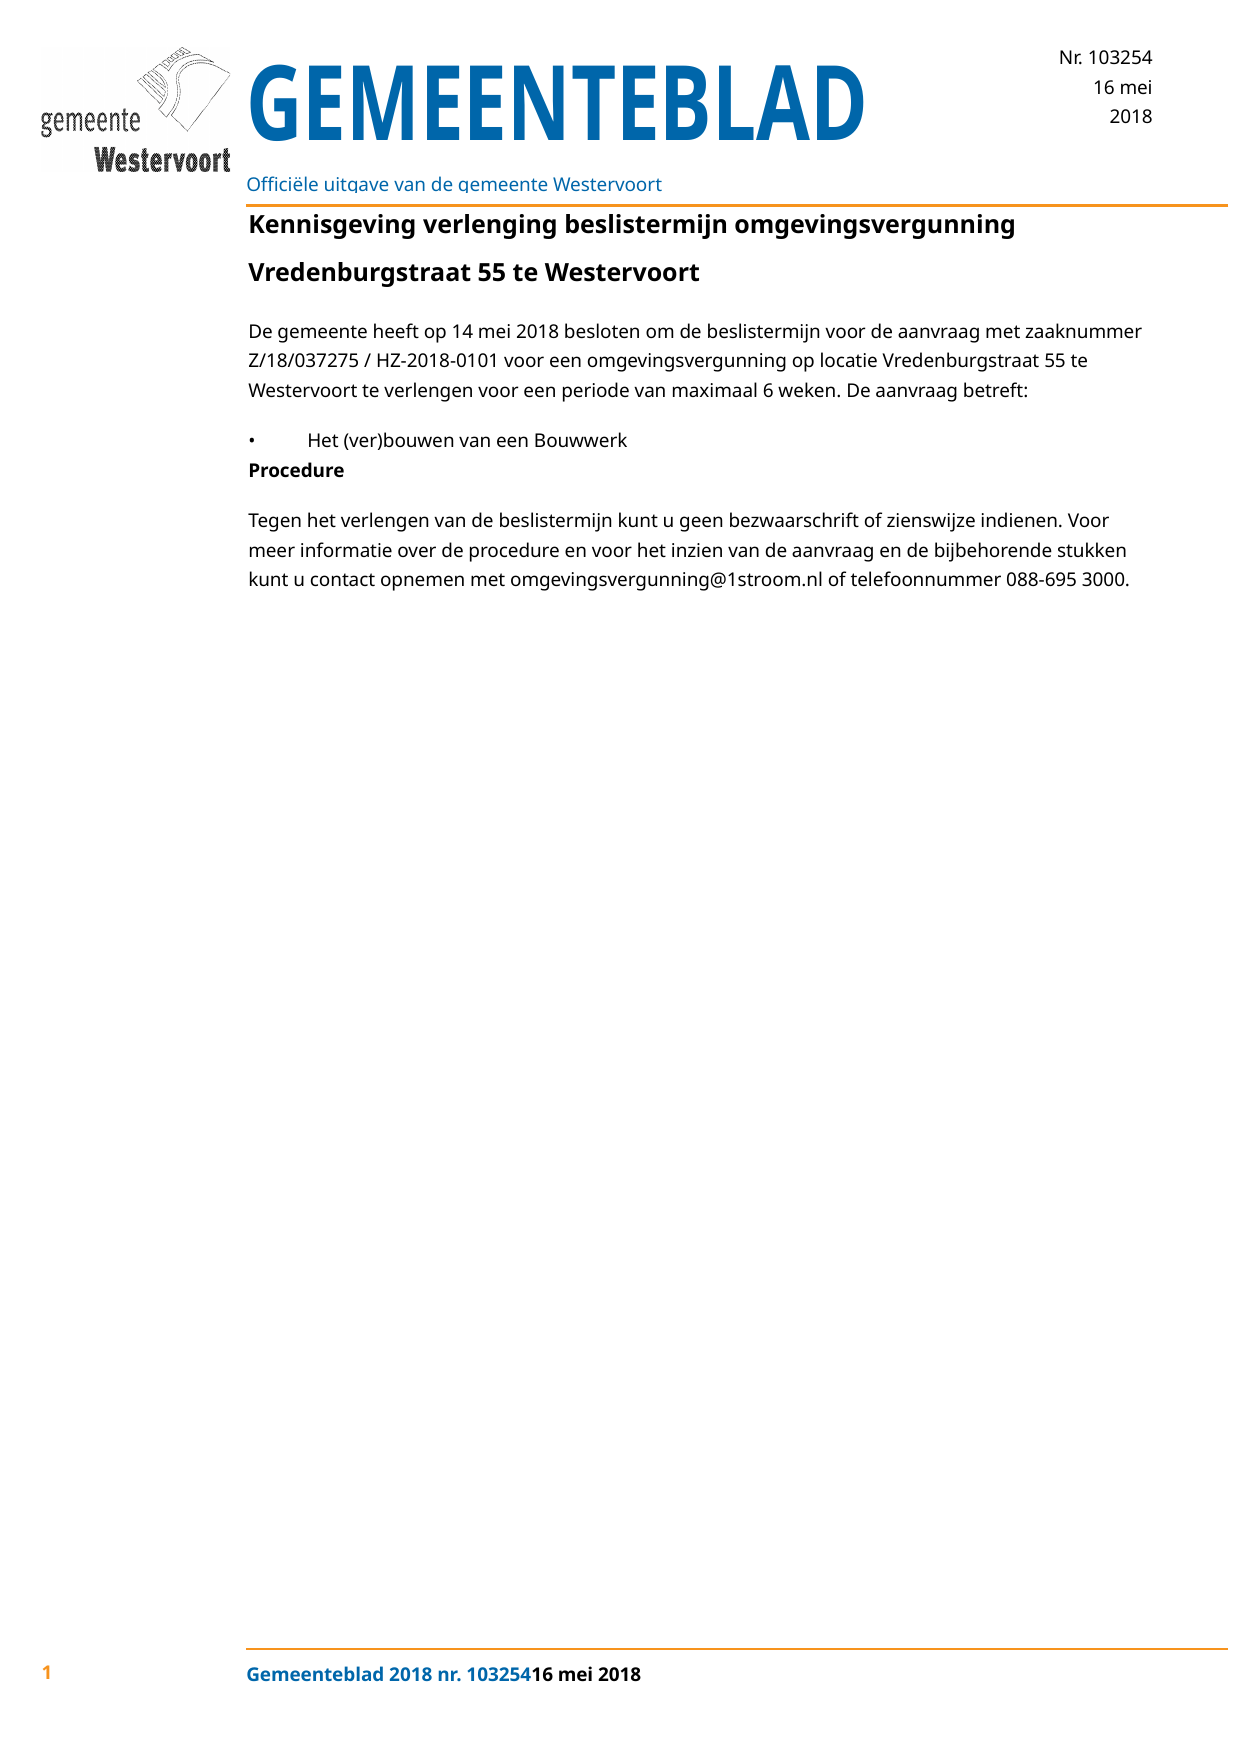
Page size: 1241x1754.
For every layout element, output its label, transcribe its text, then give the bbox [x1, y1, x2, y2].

picture [41, 47, 231, 172]
text De gemeente heeft op 14 mei 2018 besloten om de beslistermijn voor de aanvraag met zaaknummer Z/18/037275 / HZ-2018-0101 voor een omgevingsvergunning op locatie Vredenburgstraat 55 te Westervoort te verlengen voor een periode van maximaal 6 weken. De aanvraag betreft: [248, 318, 1152, 403]
text Kennisgeving verlenging beslistermijn omgevingsvergunning Vredenburgstraat 55 te Westervoort [248, 207, 1152, 288]
text Tegen het verlengen van de beslistermijn kunt u geen bezwaarschrift of zienswijze indienen. Voor meer informatie over de procedure en voor het inzien van de aanvraag en de bijbehorende stukken kunt u contact opnemen met omgevingsvergunning@1stroom.nl of telefoonnummer 088-695 3000. [248, 507, 1152, 592]
list Het (ver)bouwen van een Bouwwerk [248, 427, 1152, 453]
text Procedure [248, 457, 1152, 483]
